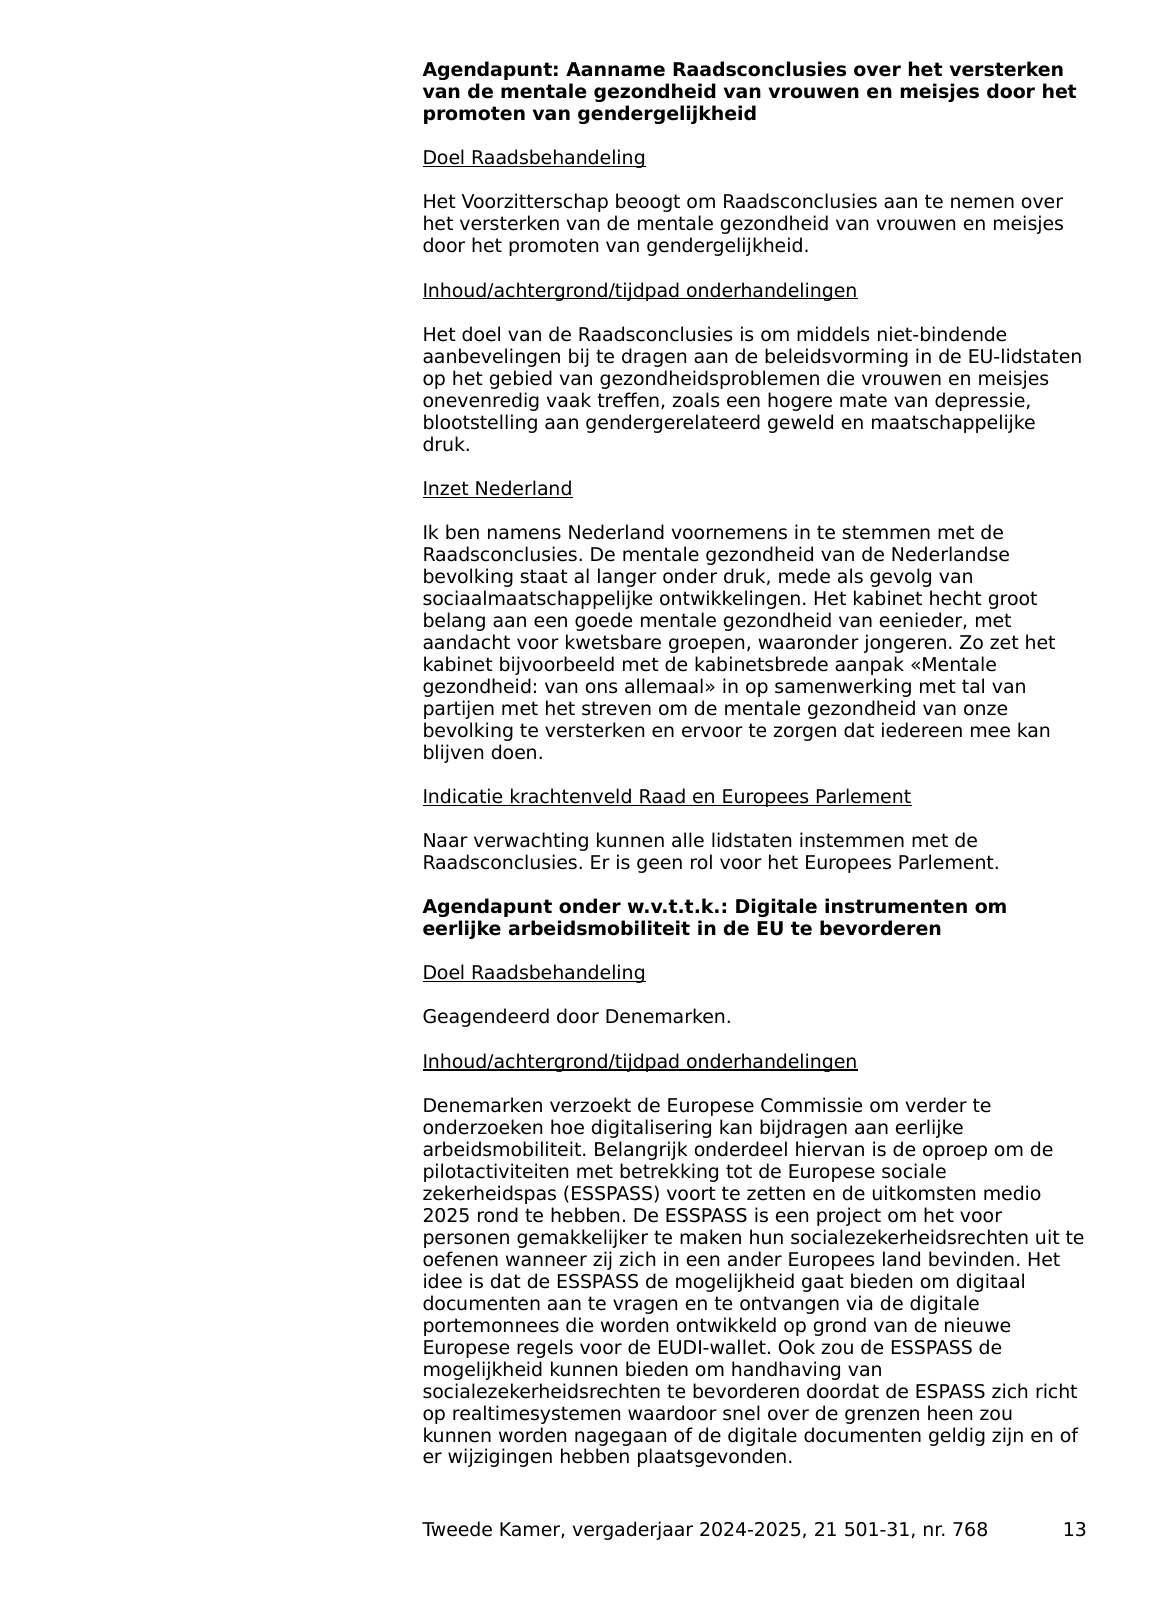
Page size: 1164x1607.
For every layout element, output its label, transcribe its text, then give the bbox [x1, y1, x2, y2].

text Het Voorzitterschap beoogt om Raadsconclusies aan te nemen over het versterken van de mentale gezondheid van vrouwen en meisjes door het promoten van gendergelijkheid. [422, 191, 1087, 257]
text Het doel van de Raadsconclusies is om middels niet-bindende aanbevelingen bij te dragen aan de beleidsvorming in de EU-lidstaten op het gebied van gezondheidsproblemen die vrouwen en meisjes onevenredig vaak treffen, zoals een hogere mate van depressie, blootstelling aan gendergerelateerd geweld en maatschappelijke druk. [422, 324, 1087, 456]
subtitle Doel Raadsbehandeling [422, 962, 1087, 984]
subtitle Inhoud/achtergrond/tijdpad onderhandelingen [422, 1051, 1087, 1073]
subtitle Doel Raadsbehandeling [422, 147, 1087, 169]
text Denemarken verzoekt de Europese Commissie om verder te onderzoeken hoe digitalisering kan bijdragen aan eerlijke arbeidsmobiliteit. Belangrijk onderdeel hiervan is de oproep om de pilotactiviteiten met betrekking tot de Europese sociale zekerheidspas (ESSPASS) voort te zetten en de uitkomsten medio 2025 rond te hebben. De ESSPASS is een project om het voor personen gemakkelijker te maken hun socialezekerheidsrechten uit te oefenen wanneer zij zich in een ander Europees land bevinden. Het idee is dat de ESSPASS de mogelijkheid gaat bieden om digitaal documenten aan te vragen en te ontvangen via de digitale portemonnees die worden ontwikkeld op grond van de nieuwe Europese regels voor de EUDI-wallet. Ook zou de ESSPASS de mogelijkheid kunnen bieden om handhaving van socialezekerheidsrechten te bevorderen doordat de ESPASS zich richt op realtimesystemen waardoor snel over de grenzen heen zou kunnen worden nagegaan of de digitale documenten geldig zijn en of er wijzigingen hebben plaatsgevonden. [422, 1095, 1087, 1468]
text Ik ben namens Nederland voornemens in te stemmen met de Raadsconclusies. De mentale gezondheid van de Nederlandse bevolking staat al langer onder druk, mede als gevolg van sociaalmaatschappelijke ontwikkelingen. Het kabinet hecht groot belang aan een goede mentale gezondheid van eenieder, met aandacht voor kwetsbare groepen, waaronder jongeren. Zo zet het kabinet bijvoorbeeld met de kabinetsbrede aanpak «Mentale gezondheid: van ons allemaal» in op samenwerking met tal van partijen met het streven om de mentale gezondheid van onze bevolking te versterken en ervoor te zorgen dat iedereen mee kan blijven doen. [422, 522, 1087, 764]
subtitle Indicatie krachtenveld Raad en Europees Parlement [422, 786, 1087, 808]
subtitle Agendapunt onder w.v.t.t.k.: Digitale instrumenten om eerlijke arbeidsmobiliteit in de EU te bevorderen [422, 896, 1087, 940]
text Naar verwachting kunnen alle lidstaten instemmen met de Raadsconclusies. Er is geen rol voor het Europees Parlement. [422, 830, 1087, 874]
subtitle Agendapunt: Aanname Raadsconclusies over het versterken van de mentale gezondheid van vrouwen en meisjes door het promoten van gendergelijkheid [422, 59, 1087, 125]
subtitle Inzet Nederland [422, 478, 1087, 500]
subtitle Inhoud/achtergrond/tijdpad onderhandelingen [422, 279, 1087, 301]
text Geagendeerd door Denemarken. [422, 1006, 1087, 1028]
